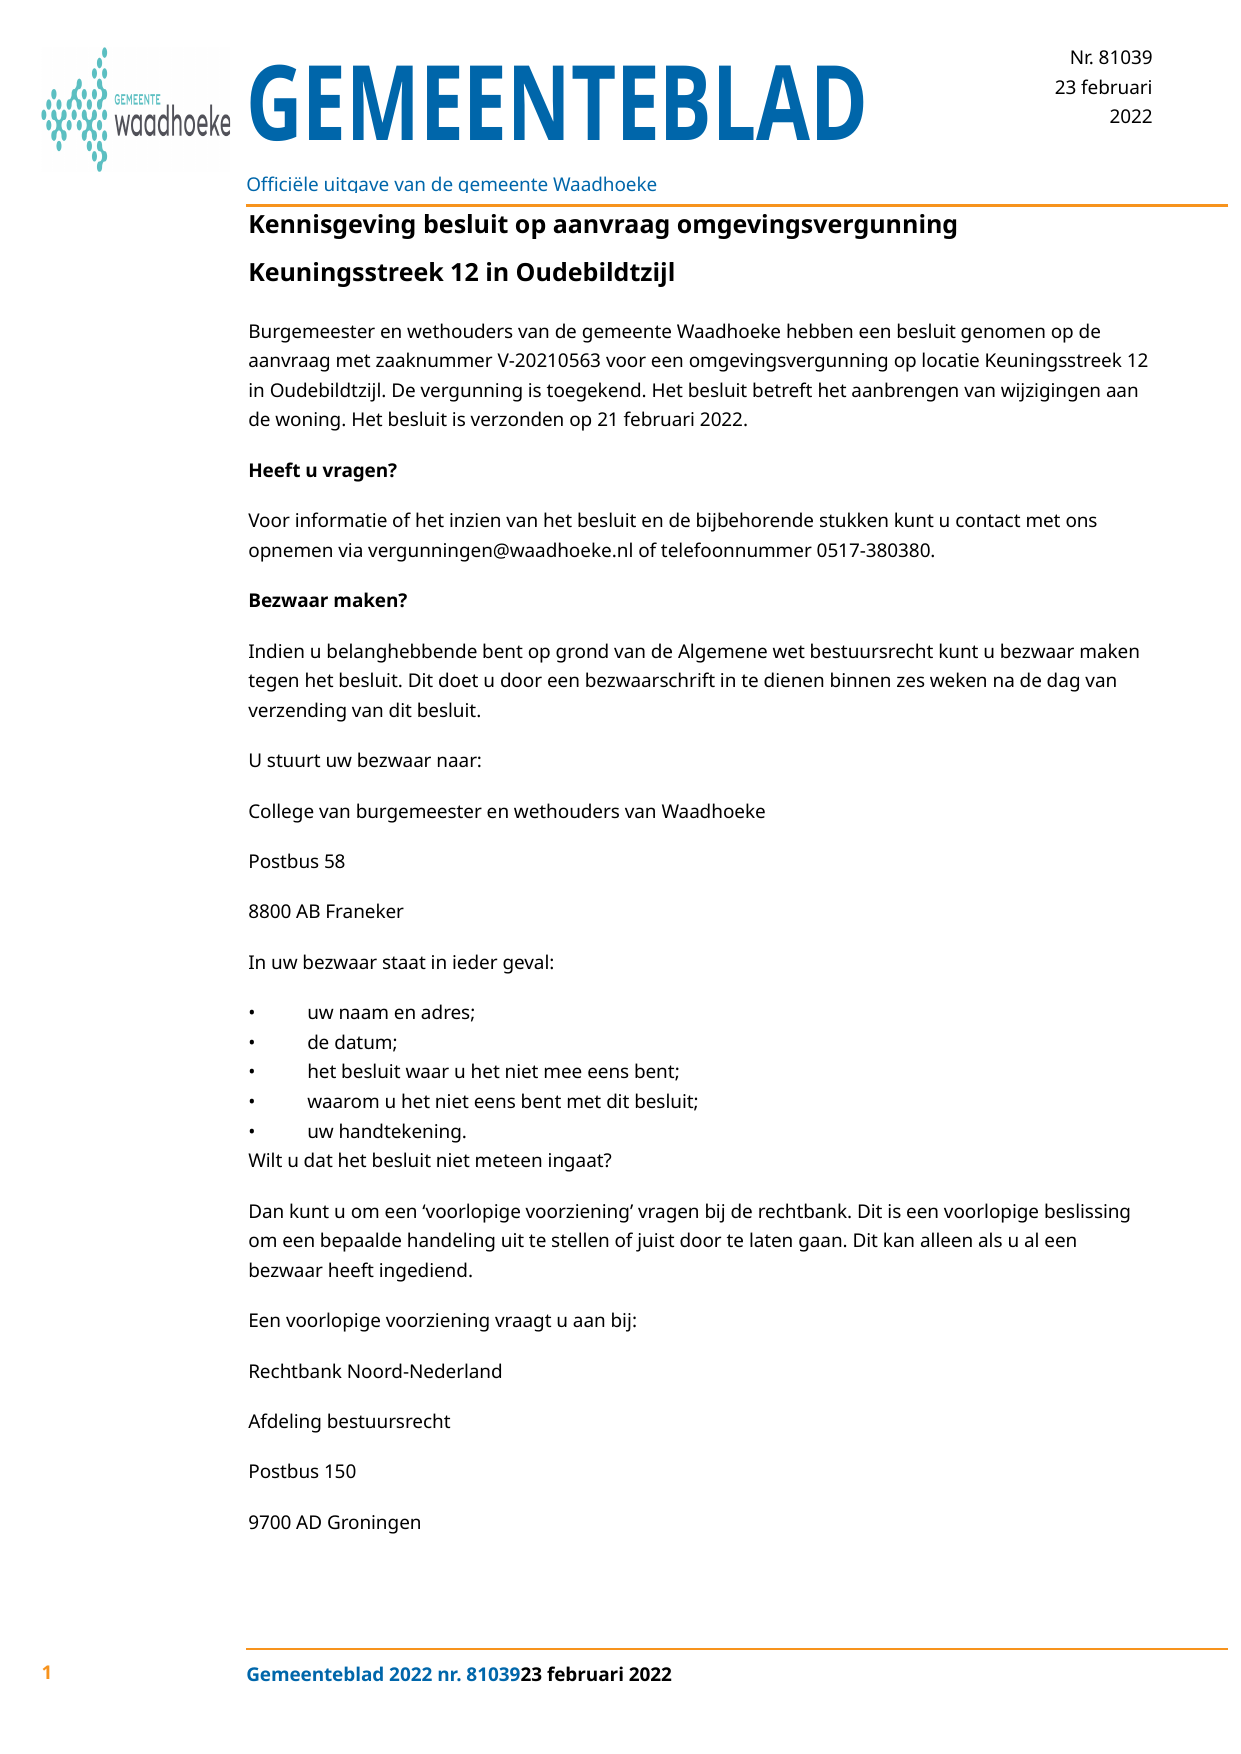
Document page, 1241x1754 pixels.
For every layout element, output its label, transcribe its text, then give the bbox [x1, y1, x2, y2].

text Postbus 58 [248, 848, 1152, 874]
text Kennisgeving besluit op aanvraag omgevingsvergunning Keuningsstreek 12 in Oudebildtzijl [248, 207, 1152, 288]
list uw handtekening. [248, 1118, 1152, 1144]
text Postbus 150 [248, 1459, 1152, 1484]
text College van burgemeester en wethouders van Waadhoeke [248, 798, 1152, 824]
text Indien u belanghebbende bent op grond van de Algemene wet bestuursrecht kunt u bezwaar maken tegen het besluit. Dit doet u door een bezwaarschrift in te dienen binnen zes weken na de dag van verzending van dit besluit. [248, 638, 1152, 723]
list waarom u het niet eens bent met dit besluit; [248, 1088, 1152, 1114]
text 8800 AB Franeker [248, 899, 1152, 924]
list de datum; [248, 1029, 1152, 1055]
text Voor informatie of het inzien van het besluit en de bijbehorende stukken kunt u contact met ons opnemen via vergunningen@waadhoeke.nl of telefoonnummer 0517-380380. [248, 507, 1152, 563]
text Rechtbank Noord-Nederland [248, 1358, 1152, 1384]
text U stuurt uw bezwaar naar: [248, 747, 1152, 773]
text Bezwaar maken? [248, 587, 1152, 613]
text Afdeling bestuursrecht [248, 1408, 1152, 1434]
text Dan kunt u om een ‘voorlopige voorziening’ vragen bij de rechtbank. Dit is een voorlopige beslissing om een bepaalde handeling uit te stellen of juist door te laten gaan. Dit kan alleen als u al een bezwaar heeft ingediend. [248, 1198, 1152, 1283]
list het besluit waar u het niet mee eens bent; [248, 1059, 1152, 1084]
text Heeft u vragen? [248, 457, 1152, 483]
text Wilt u dat het besluit niet meteen ingaat? [248, 1147, 1152, 1173]
list uw naam en adres; [248, 999, 1152, 1025]
text Een voorlopige voorziening vraagt u aan bij: [248, 1307, 1152, 1333]
text 9700 AD Groningen [248, 1509, 1152, 1535]
text Burgemeester en wethouders van de gemeente Waadhoeke hebben een besluit genomen op de aanvraag met zaaknummer V-20210563 voor een omgevingsvergunning op locatie Keuningsstreek 12 in Oudebildtzijl. De vergunning is toegekend. Het besluit betreft het aanbrengen van wijzigingen aan de woning. Het besluit is verzonden op 21 februari 2022. [248, 318, 1152, 432]
picture [41, 47, 231, 172]
text In uw bezwaar staat in ieder geval: [248, 949, 1152, 975]
